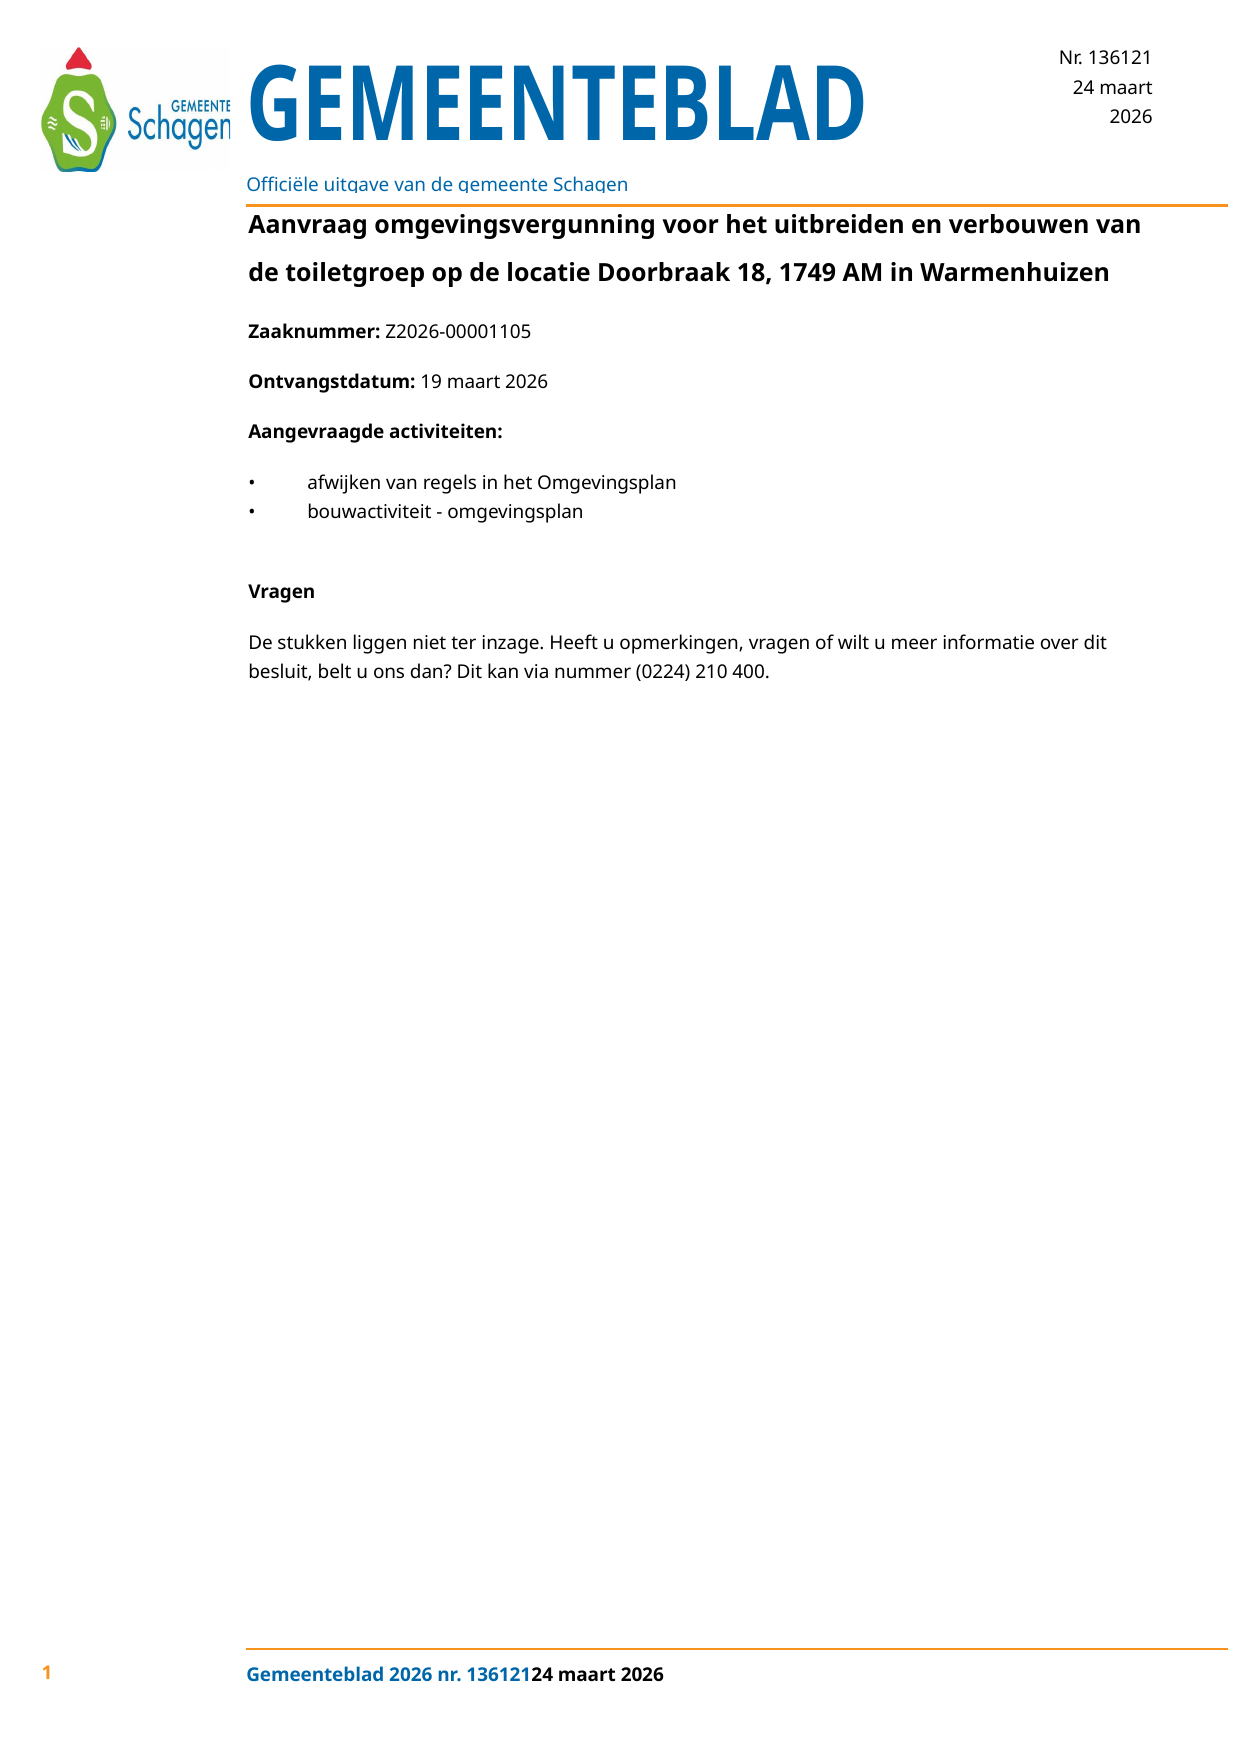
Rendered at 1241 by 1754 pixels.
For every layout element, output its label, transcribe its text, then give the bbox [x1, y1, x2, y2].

text Ontvangstdatum: 19 maart 2026 [248, 368, 1152, 394]
text Vragen [248, 579, 1152, 604]
list afwijken van regels in het Omgevingsplan [248, 469, 1152, 495]
picture [41, 47, 231, 172]
text Zaaknummer: Z2026-00001105 [248, 318, 1152, 344]
text Aangevraagde activiteiten: [248, 419, 1152, 444]
list bouwactiviteit - omgevingsplan [248, 499, 1152, 524]
text De stukken liggen niet ter inzage. Heeft u opmerkingen, vragen of wilt u meer informatie over dit besluit, belt u ons dan? Dit kan via nummer (0224) 210 400. [248, 629, 1152, 684]
text Aanvraag omgevingsvergunning voor het uitbreiden en verbouwen van de toiletgroep op de locatie Doorbraak 18, 1749 AM in Warmenhuizen [248, 207, 1152, 288]
